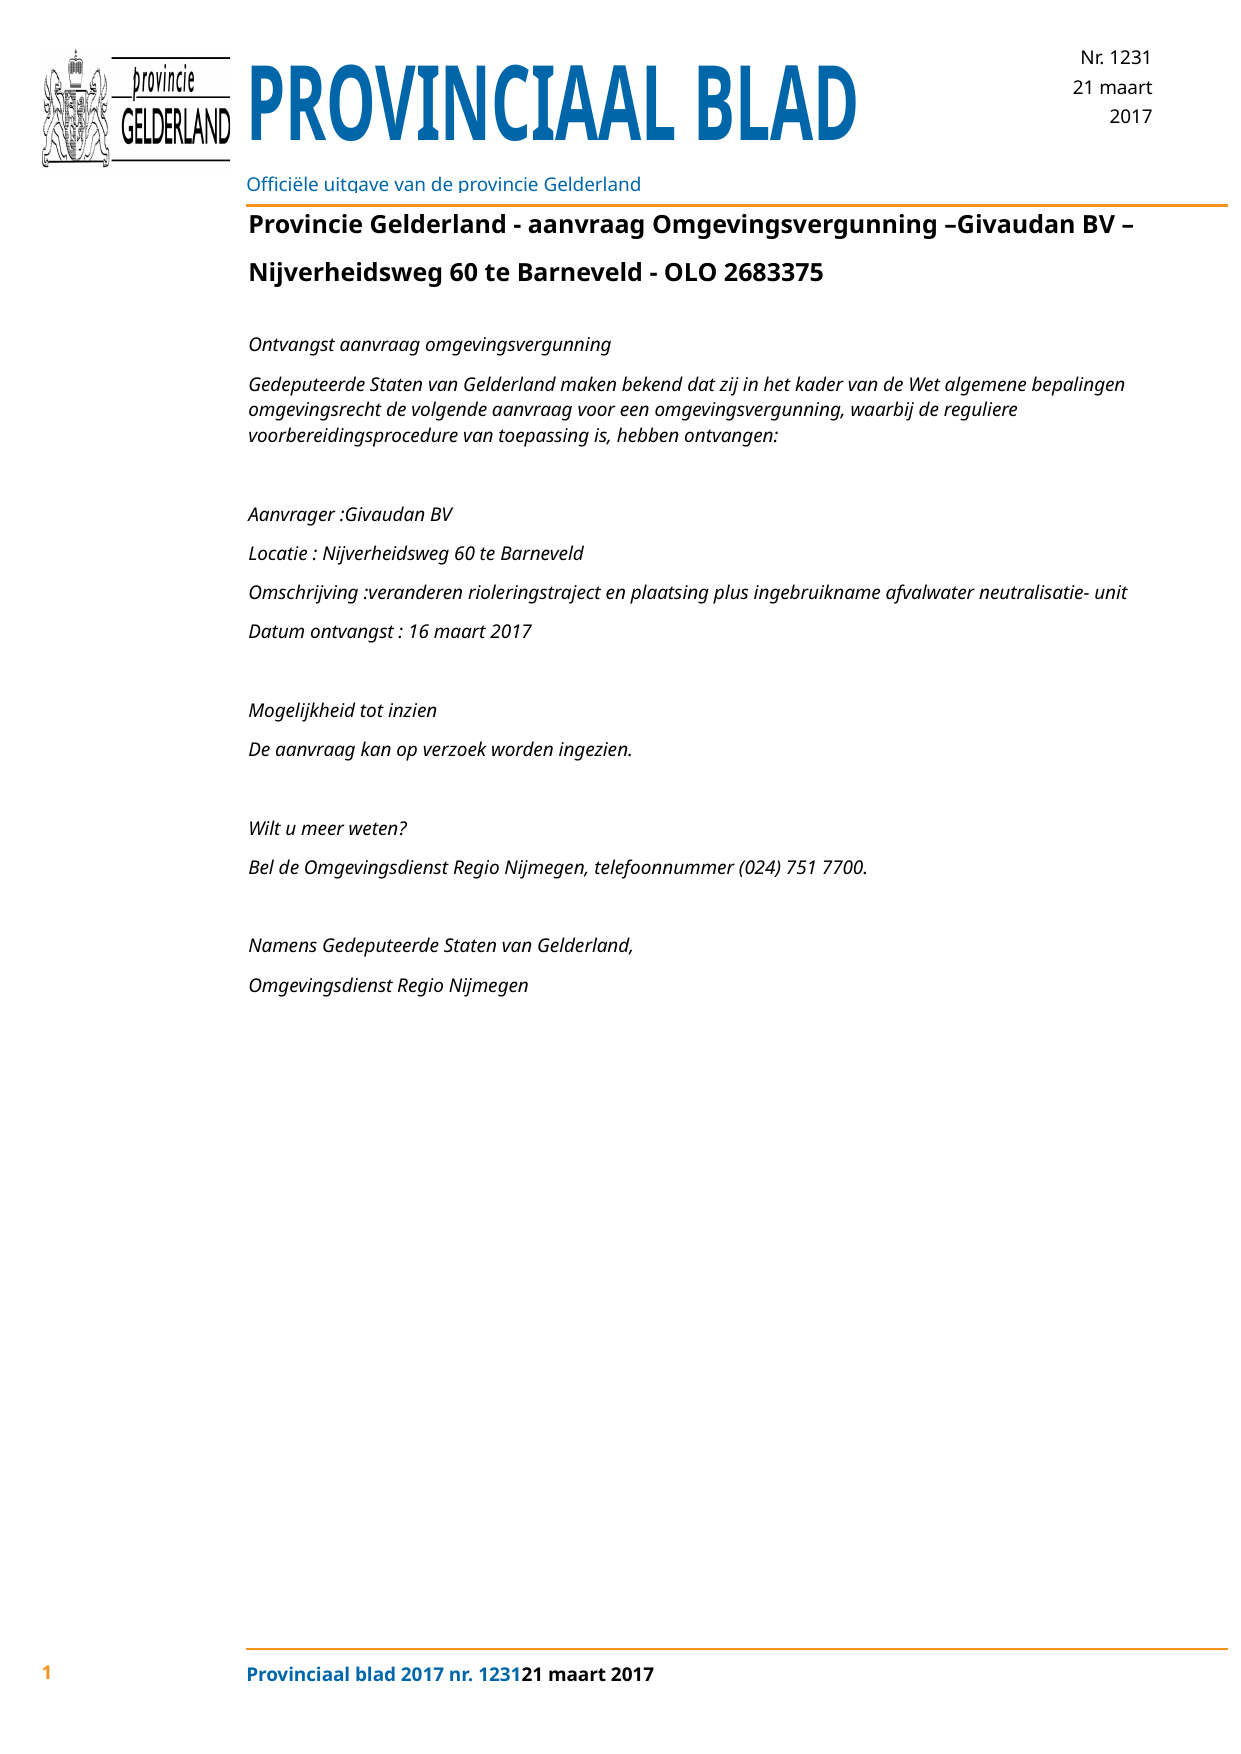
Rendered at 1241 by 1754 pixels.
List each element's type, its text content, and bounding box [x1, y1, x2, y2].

text Ontvangst aanvraag omgevingsvergunning [248, 331, 1152, 357]
text Mogelijkheid tot inzien [248, 697, 1152, 723]
text Bel de Omgevingsdienst Regio Nijmegen, telefoonnummer (024) 751 7700. [248, 854, 1152, 880]
text Gedeputeerde Staten van Gelderland maken bekend dat zij in het kader van de Wet algemene bepalingen omgevingsrecht de volgende aanvraag voor een omgevingsvergunning, waarbij de reguliere voorbereidingsprocedure van toepassing is, hebben ontvangen: [248, 371, 1152, 448]
text Omschrijving :veranderen rioleringstraject en plaatsing plus ingebruikname afvalwater neutralisatie- unit [248, 579, 1152, 605]
text Wilt u meer weten? [248, 815, 1152, 841]
text Datum ontvangst : 16 maart 2017 [248, 618, 1152, 644]
text Locatie : Nijverheidsweg 60 te Barneveld [248, 540, 1152, 566]
text Provincie Gelderland - aanvraag Omgevingsvergunning –Givaudan BV – Nijverheidsweg 60 te Barneveld - OLO 2683375 [248, 207, 1152, 288]
text Namens Gedeputeerde Staten van Gelderland, [248, 933, 1152, 958]
text Omgevingsdienst Regio Nijmegen [248, 972, 1152, 998]
text Aanvrager :Givaudan BV [248, 501, 1152, 526]
picture [41, 47, 231, 172]
text De aanvraag kan op verzoek worden ingezien. [248, 736, 1152, 762]
